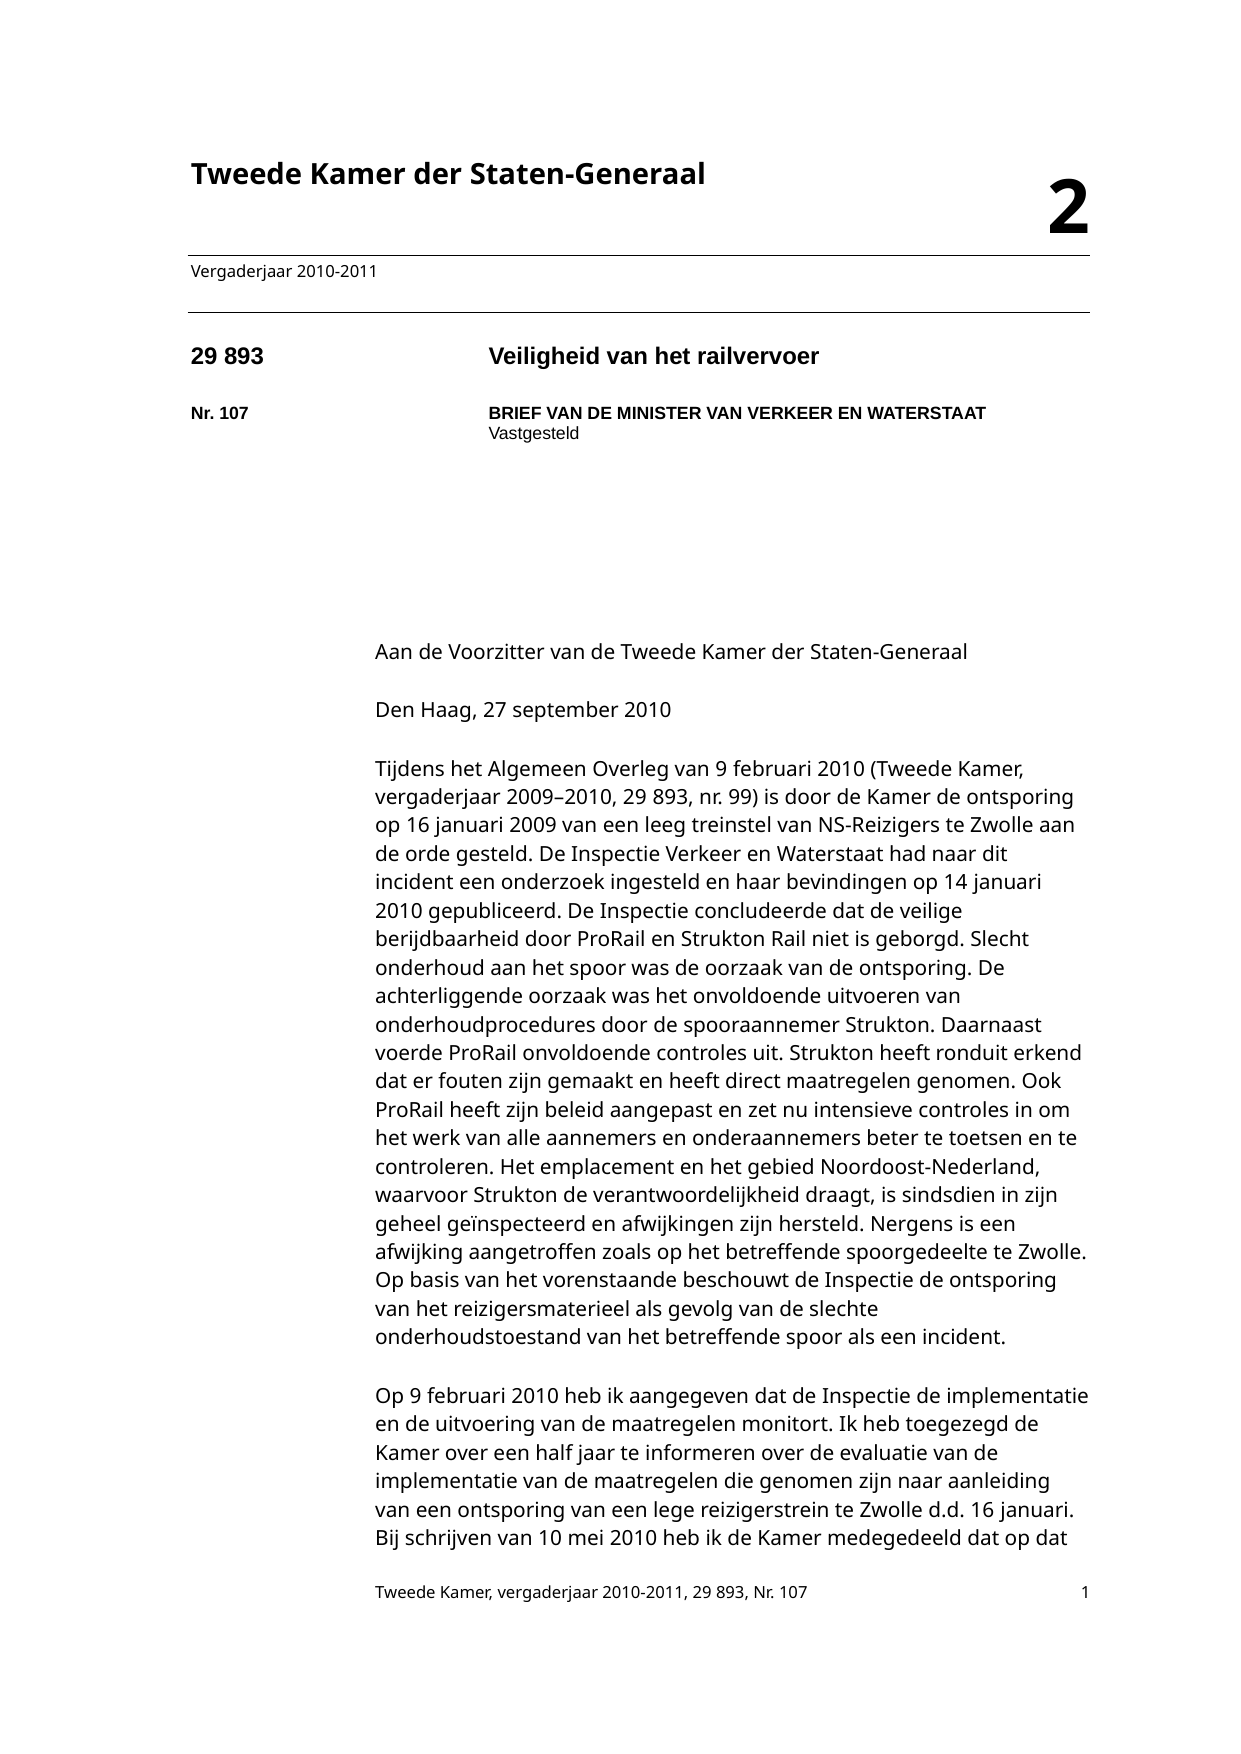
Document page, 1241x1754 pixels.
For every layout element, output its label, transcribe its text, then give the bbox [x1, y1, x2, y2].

text Bij schrijven van 10 mei 2010 heb ik de Kamer medegedeeld dat op dat [375, 1523, 1090, 1552]
table_cell [188, 313, 485, 339]
table_header 2 [910, 150, 1090, 255]
table_cell Vergaderjaar 2010-2011 [188, 256, 485, 312]
text Den Haag, 27 september 2010 [375, 695, 1090, 724]
text Op 9 februari 2010 heb ik aangegeven dat de Inspectie de implementatie en de uitvoering van de maatregelen monitort. Ik heb toegezegd de Kamer over een half jaar te informeren over de evaluatie van de implementatie van de maatregelen die genomen zijn naar aanleiding van een ontsporing van een lege reizigerstrein te Zwolle d.d. 16 januari. [375, 1381, 1090, 1523]
table_cell [485, 313, 1090, 339]
table_cell 29 893 [188, 339, 485, 399]
table_header Tweede Kamer der Staten-Generaal [188, 150, 909, 255]
table_cell [485, 256, 1090, 312]
text Tijdens het Algemeen Overleg van 9 februari 2010 (Tweede Kamer, vergaderjaar 2009–2010, 29 893, nr. 99) is door de Kamer de ontsporing op 16 januari 2009 van een leeg treinstel van NS-Reizigers te Zwolle aan de orde gesteld. De Inspectie Verkeer en Waterstaat had naar dit incident een onderzoek ingesteld en haar bevindingen op 14 januari 2010 gepubliceerd. De Inspectie concludeerde dat de veilige berijdbaarheid door ProRail en Strukton Rail niet is geborgd. Slecht onderhoud aan het spoor was de oorzaak van de ontsporing. De achterliggende oorzaak was het onvoldoende uitvoeren van onderhoudprocedures door de spooraannemer Strukton. Daarnaast voerde ProRail onvoldoende controles uit. Strukton heeft ronduit erkend dat er fouten zijn gemaakt en heeft direct maatregelen genomen. Ook ProRail heeft zijn beleid aangepast en zet nu intensieve controles in om het werk van alle aannemers en onderaannemers beter te toetsen en te controleren. Het emplacement en het gebied Noordoost-Nederland, waarvoor Strukton de verantwoordelijkheid draagt, is sindsdien in zijn geheel geïnspecteerd en afwijkingen zijn hersteld. Nergens is een afwijking aangetroffen zoals op het betreffende spoorgedeelte te Zwolle. Op basis van het vorenstaande beschouwt de Inspectie de ontsporing van het reizigersmaterieel als gevolg van de slechte onderhoudstoestand van het betreffende spoor als een incident. [375, 754, 1090, 1351]
text Aan de Voorzitter van de Tweede Kamer der Staten-Generaal [375, 637, 1090, 665]
table_cell BRIEF VAN DE MINISTER VAN VERKEER EN WATERSTAAT Vastgesteld [485, 399, 1090, 518]
table_cell Veiligheid van het railvervoer [485, 339, 1090, 399]
table_cell Nr. 107 [188, 399, 485, 518]
